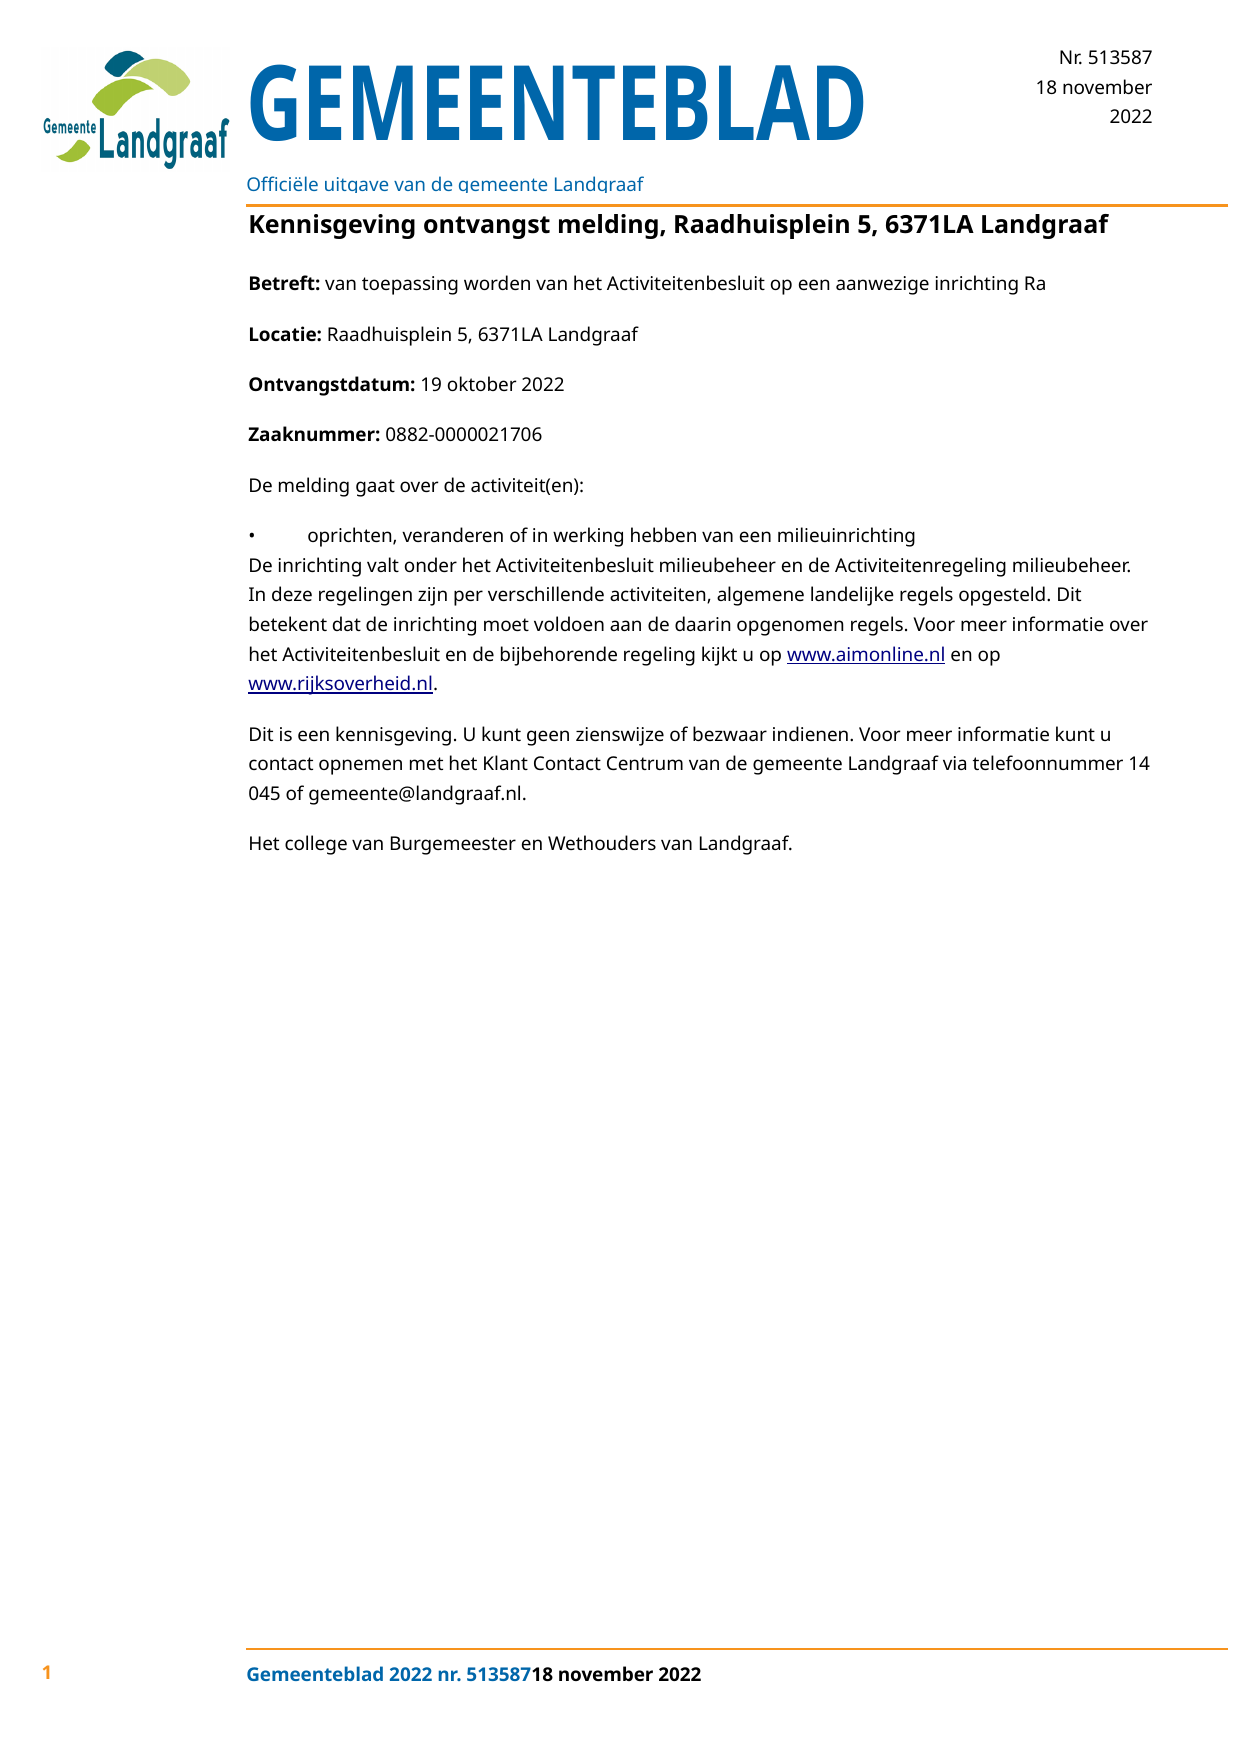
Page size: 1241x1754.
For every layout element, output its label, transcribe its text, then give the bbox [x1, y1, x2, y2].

text Locatie: Raadhuisplein 5, 6371LA Landgraaf [248, 321, 1152, 346]
text Betreft: van toepassing worden van het Activiteitenbesluit op een aanwezige inrichting Ra [248, 270, 1152, 296]
picture [41, 47, 231, 172]
text De inrichting valt onder het Activiteitenbesluit milieubeheer en de Activiteitenregeling milieubeheer. In deze regelingen zijn per verschillende activiteiten, algemene landelijke regels opgesteld. Dit betekent dat de inrichting moet voldoen aan de daarin opgenomen regels. Voor meer informatie over het Activiteitenbesluit en de bijbehorende regeling kijkt u op www.aimonline.nl en op www.rijksoverheid.nl. [248, 552, 1152, 696]
text Kennisgeving ontvangst melding, Raadhuisplein 5, 6371LA Landgraaf [248, 207, 1152, 241]
text Ontvangstdatum: 19 oktober 2022 [248, 371, 1152, 397]
text Het college van Burgemeester en Wethouders van Landgraaf. [248, 830, 1152, 856]
text Dit is een kennisgeving. U kunt geen zienswijze of bezwaar indienen. Voor meer informatie kunt u contact opnemen met het Klant Contact Centrum van de gemeente Landgraaf via telefoonnummer 14 045 of gemeente@landgraaf.nl. [248, 721, 1152, 806]
text De melding gaat over de activiteit(en): [248, 472, 1152, 498]
list oprichten, veranderen of in werking hebben van een milieuinrichting [248, 522, 1152, 548]
text Zaaknummer: 0882-0000021706 [248, 422, 1152, 447]
